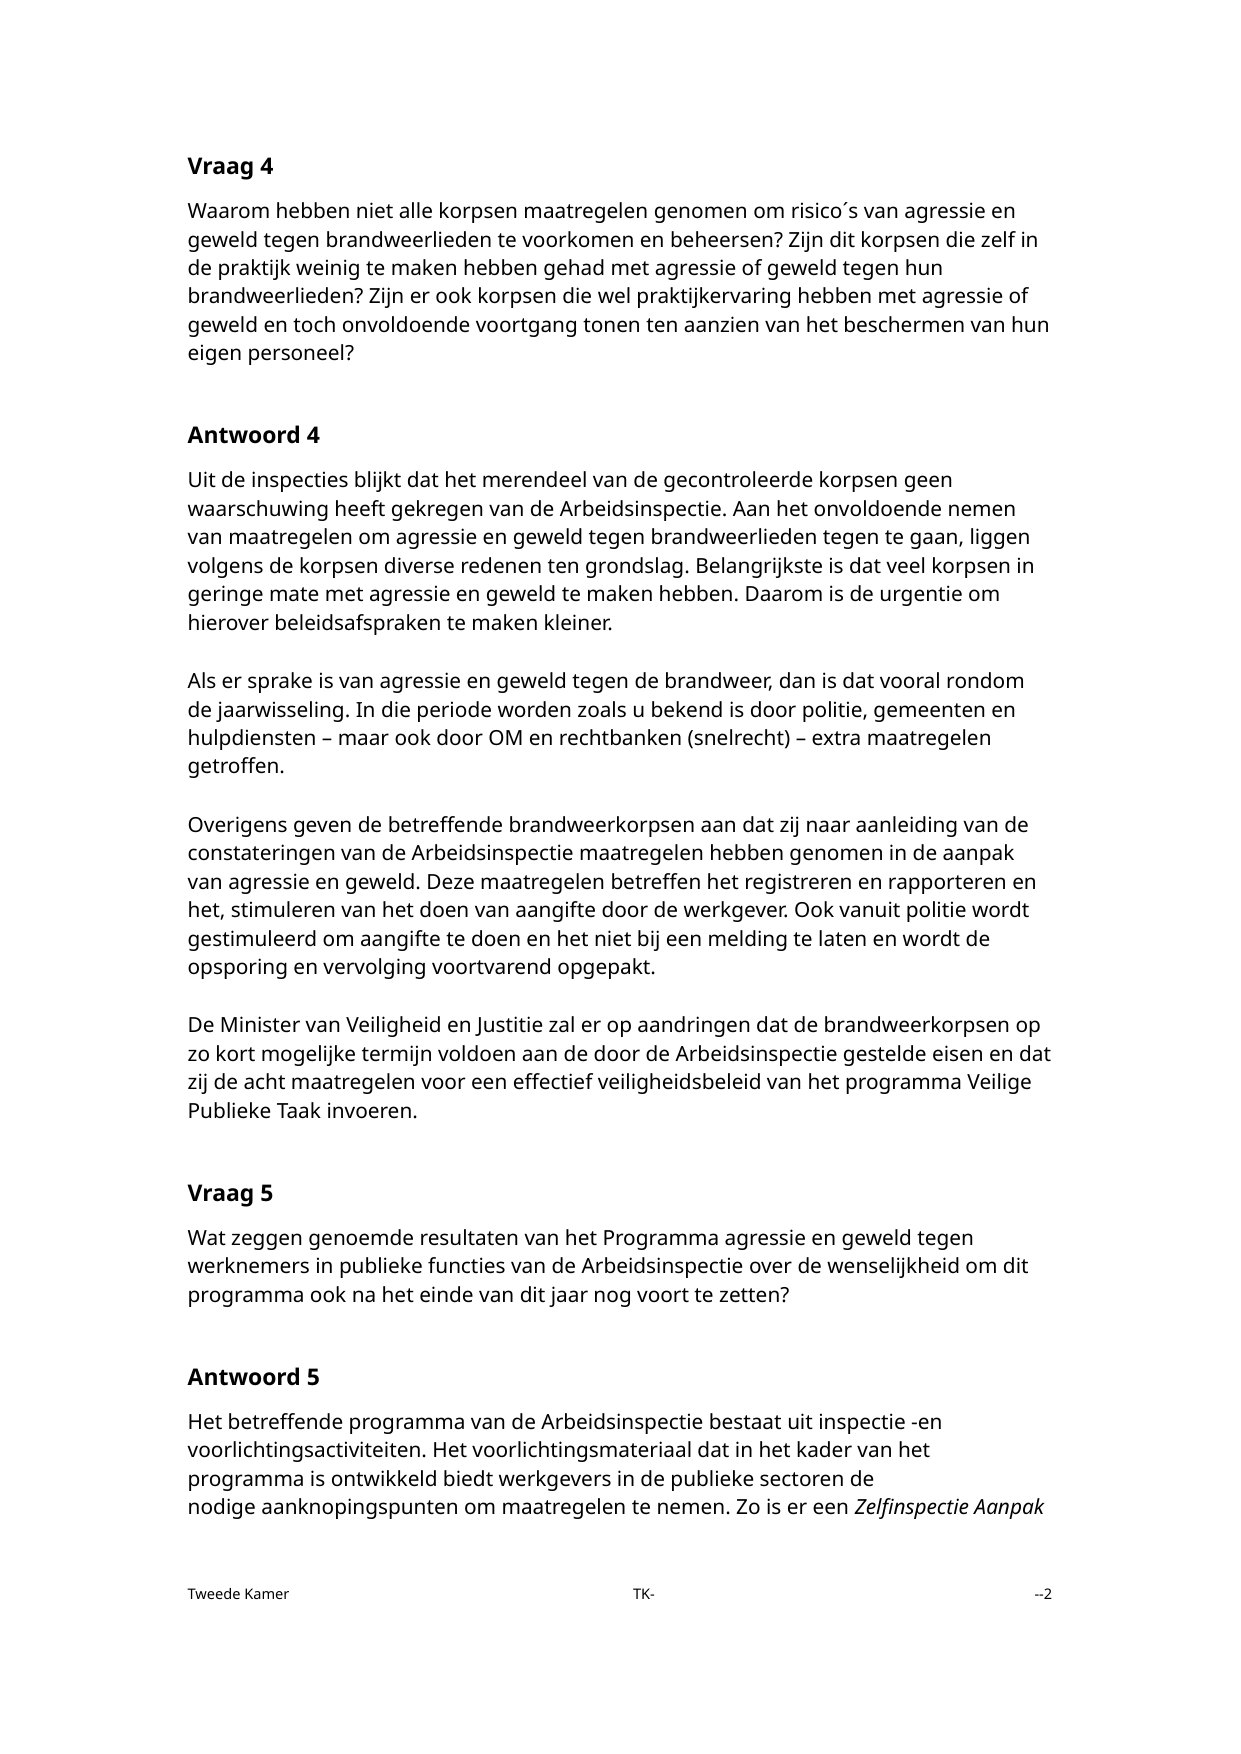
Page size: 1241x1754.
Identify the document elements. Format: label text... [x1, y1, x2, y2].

text Als er sprake is van agressie en geweld tegen de brandweer, dan is dat vooral rondom de jaarwisseling. In die periode worden zoals u bekend is door politie, gemeenten en hulpdiensten – maar ook door OM en rechtbanken (snelrecht) – extra maatregelen getroffen. [187, 666, 1053, 780]
text Uit de inspecties blijkt dat het merendeel van de gecontroleerde korpsen geen waarschuwing heeft gekregen van de Arbeidsinspectie. Aan het onvoldoende nemen van maatregelen om agressie en geweld tegen brandweerlieden tegen te gaan, liggen volgens de korpsen diverse redenen ten grondslag. Belangrijkste is dat veel korpsen in geringe mate met agressie en geweld te maken hebben. Daarom is de urgentie om hierover beleidsafspraken te maken kleiner. [187, 466, 1053, 636]
text Wat zeggen genoemde resultaten van het Programma agressie en geweld tegen werknemers in publieke functies van de Arbeidsinspectie over de wenselijkheid om dit programma ook na het einde van dit jaar nog voort te zetten? [187, 1223, 1053, 1308]
text Waarom hebben niet alle korpsen maatregelen genomen om risico´s van agressie en geweld tegen brandweerlieden te voorkomen en beheersen? Zijn dit korpsen die zelf in de praktijk weinig te maken hebben gehad met agressie of geweld tegen hun brandweerlieden? Zijn er ook korpsen die wel praktijkervaring hebben met agressie of geweld en toch onvoldoende voortgang tonen ten aanzien van het beschermen van hun eigen personeel? [187, 196, 1053, 367]
text Overigens geven de betreffende brandweerkorpsen aan dat zij naar aanleiding van de constateringen van de Arbeidsinspectie maatregelen hebben genomen in de aanpak van agressie en geweld. Deze maatregelen betreffen het registreren en rapporteren en het, stimuleren van het doen van aangifte door de werkgever. Ook vanuit politie wordt gestimuleerd om aangifte te doen en het niet bij een melding te laten en wordt de opsporing en vervolging voortvarend opgepakt. [187, 810, 1053, 981]
text Het betreffende programma van de Arbeidsinspectie bestaat uit inspectie -en voorlichtingsactiviteiten. Het voorlichtingsmateriaal dat in het kader van het programma is ontwikkeld biedt werkgevers in de publieke sectoren de nodige aanknopingspunten om maatregelen te nemen. Zo is er een Zelfinspectie Aanpak [187, 1407, 1053, 1521]
subtitle Antwoord 4 [187, 419, 1053, 451]
subtitle Vraag 5 [187, 1177, 1053, 1208]
text De Minister van Veiligheid en Justitie zal er op aandringen dat de brandweerkorpsen op zo kort mogelijke termijn voldoen aan de door de Arbeidsinspectie gestelde eisen en dat zij de acht maatregelen voor een effectief veiligheidsbeleid van het programma Veilige Publieke Taak invoeren. [187, 1011, 1053, 1124]
subtitle Antwoord 5 [187, 1361, 1053, 1392]
subtitle Vraag 4 [187, 150, 1053, 181]
